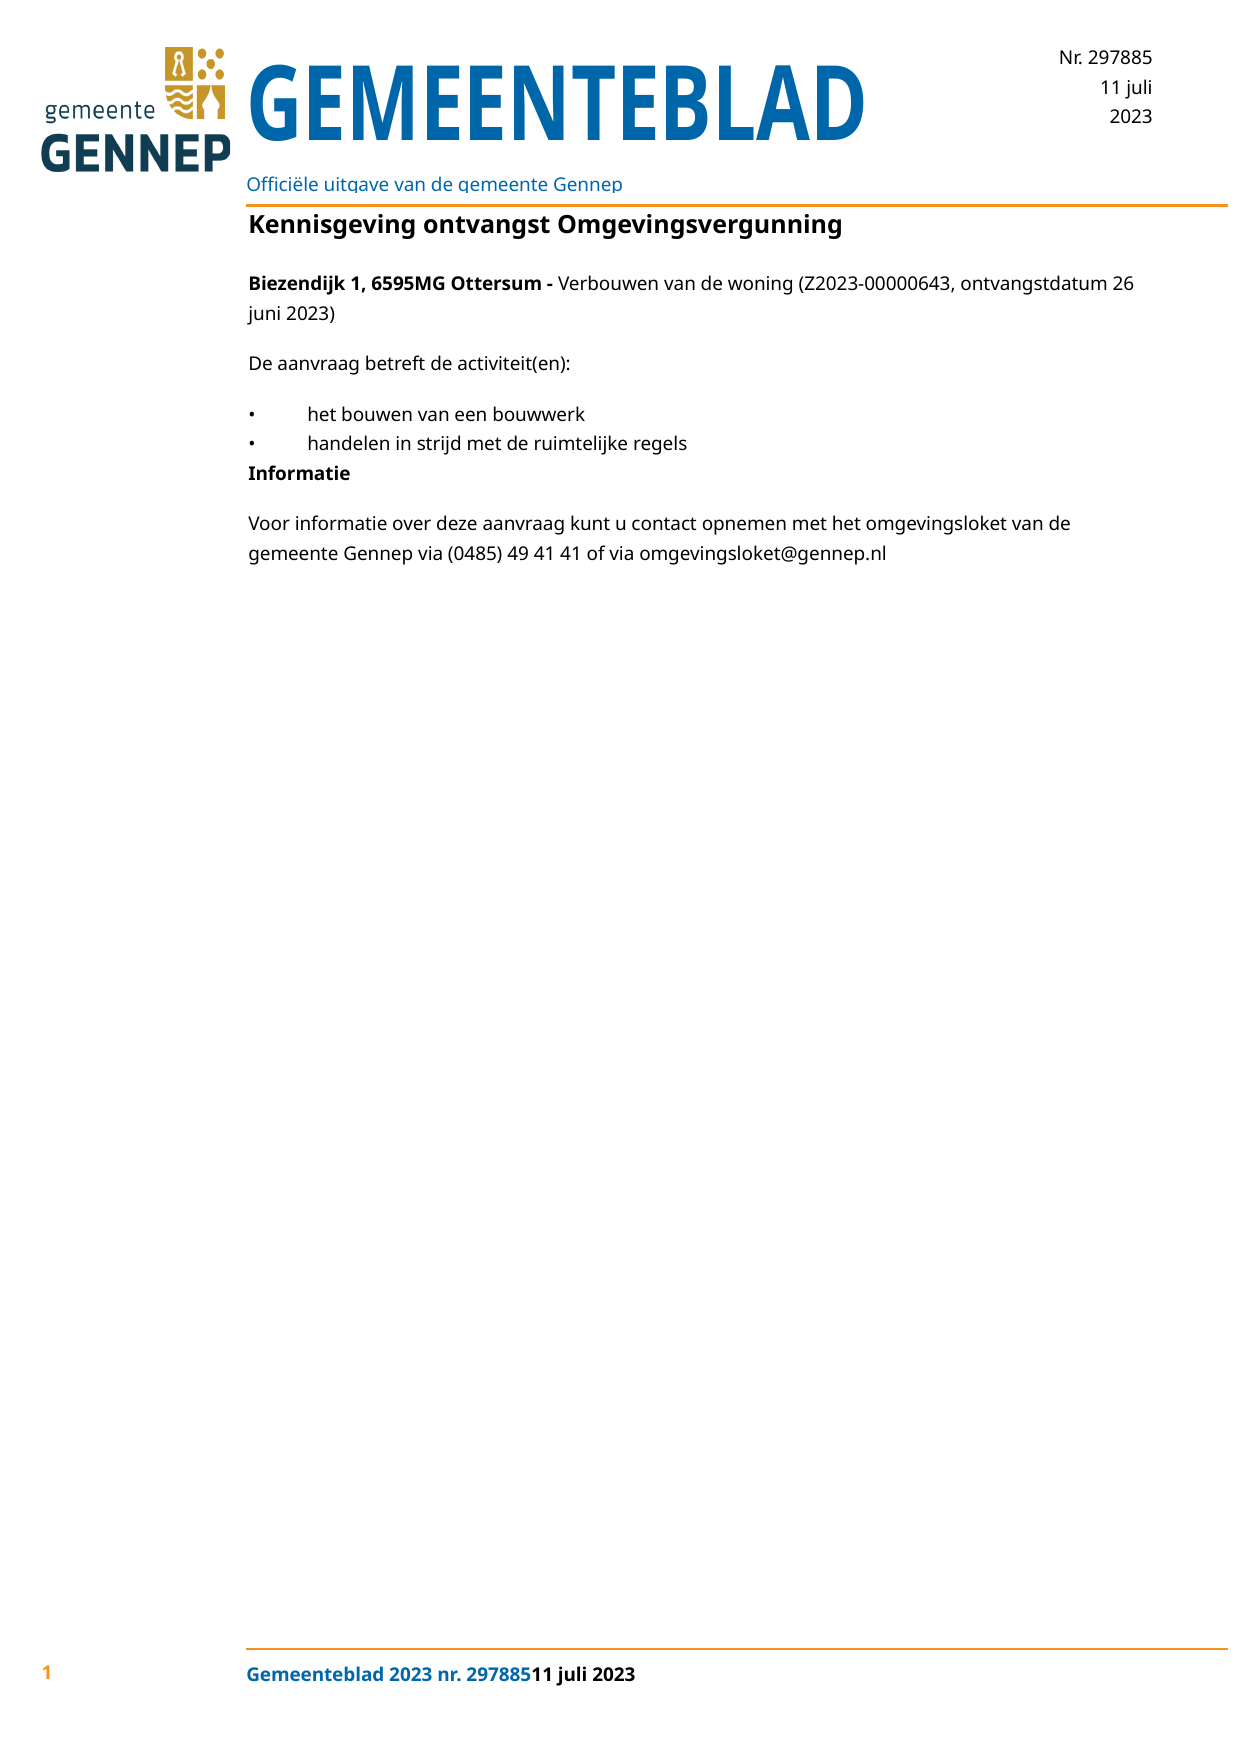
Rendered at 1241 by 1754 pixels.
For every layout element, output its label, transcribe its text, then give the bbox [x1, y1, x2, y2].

text Informatie [248, 460, 1152, 486]
text Voor informatie over deze aanvraag kunt u contact opnemen met het omgevingsloket van de gemeente Gennep via (0485) 49 41 41 of via omgevingsloket@gennep.nl [248, 510, 1152, 566]
picture [41, 47, 231, 172]
text Kennisgeving ontvangst Omgevingsvergunning [248, 207, 1152, 241]
list handelen in strijd met de ruimtelijke regels [248, 430, 1152, 456]
text Biezendijk 1, 6595MG Ottersum - Verbouwen van de woning (Z2023-00000643, ontvangstdatum 26 juni 2023) [248, 270, 1152, 326]
list het bouwen van een bouwwerk [248, 401, 1152, 426]
text De aanvraag betreft de activiteit(en): [248, 350, 1152, 376]
